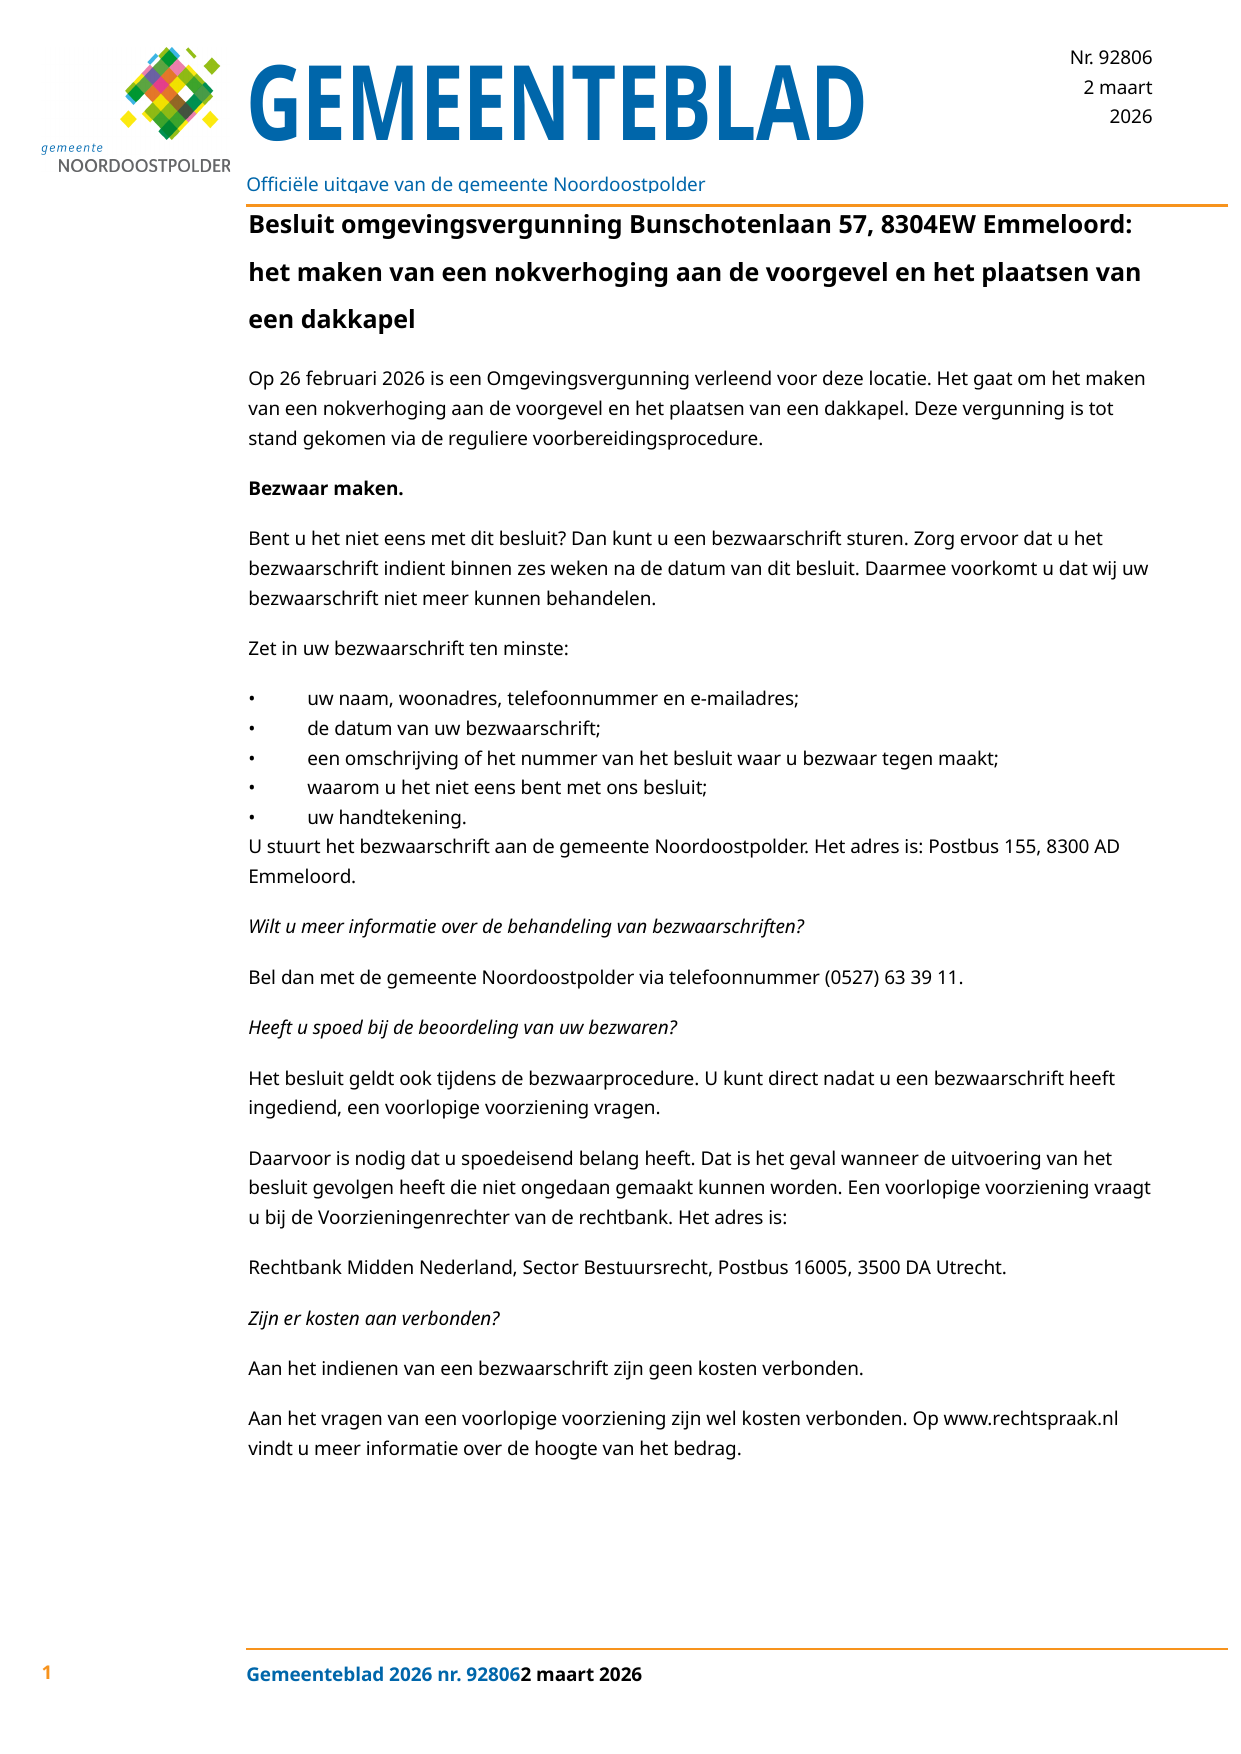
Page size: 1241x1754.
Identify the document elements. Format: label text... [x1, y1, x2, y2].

text Bent u het niet eens met dit besluit? Dan kunt u een bezwaarschrift sturen. Zorg ervoor dat u het bezwaarschrift indient binnen zes weken na de datum van dit besluit. Daarmee voorkomt u dat wij uw bezwaarschrift niet meer kunnen behandelen. [248, 526, 1152, 610]
text Op 26 februari 2026 is een Omgevingsvergunning verleend voor deze locatie. Het gaat om het maken van een nokverhoging aan de voorgevel en het plaatsen van een dakkapel. Deze vergunning is tot stand gekomen via de reguliere voorbereidingsprocedure. [248, 366, 1152, 450]
text Aan het vragen van een voorlopige voorziening zijn wel kosten verbonden. Op www.rechtspraak.nl vindt u meer informatie over de hoogte van het bedrag. [248, 1406, 1152, 1461]
text Rechtbank Midden Nederland, Sector Bestuursrecht, Postbus 16005, 3500 DA Utrecht. [248, 1254, 1152, 1280]
list de datum van uw bezwaarschrift; [248, 715, 1152, 741]
text Zet in uw bezwaarschrift ten minste: [248, 635, 1152, 661]
list uw handtekening. [248, 804, 1152, 829]
list waarom u het niet eens bent met ons besluit; [248, 774, 1152, 800]
list een omschrijving of het nummer van het besluit waar u bezwaar tegen maakt; [248, 745, 1152, 770]
text Bel dan met de gemeente Noordoostpolder via telefoonnummer (0527) 63 39 11. [248, 964, 1152, 989]
text Wilt u meer informatie over de behandeling van bezwaarschriften? [248, 913, 1152, 939]
text Aan het indienen van een bezwaarschrift zijn geen kosten verbonden. [248, 1355, 1152, 1381]
text Zijn er kosten aan verbonden? [248, 1305, 1152, 1330]
text Bezwaar maken. [248, 475, 1152, 501]
text U stuurt het bezwaarschrift aan de gemeente Noordoostpolder. Het adres is: Postbus 155, 8300 AD Emmeloord. [248, 833, 1152, 889]
picture [41, 47, 231, 172]
text Besluit omgevingsvergunning Bunschotenlaan 57, 8304EW Emmeloord: het maken van een nokverhoging aan de voorgevel en het plaatsen van een dakkapel [248, 207, 1152, 336]
text Daarvoor is nodig dat u spoedeisend belang heeft. Dat is het geval wanneer de uitvoering van het besluit gevolgen heeft die niet ongedaan gemaakt kunnen worden. Een voorlopige voorziening vraagt u bij de Voorzieningenrechter van de rechtbank. Het adres is: [248, 1145, 1152, 1229]
list uw naam, woonadres, telefoonnummer en e-mailadres; [248, 686, 1152, 711]
text Het besluit geldt ook tijdens de bezwaarprocedure. U kunt direct nadat u een bezwaarschrift heeft ingediend, een voorlopige voorziening vragen. [248, 1065, 1152, 1120]
text Heeft u spoed bij de beoordeling van uw bezwaren? [248, 1014, 1152, 1040]
